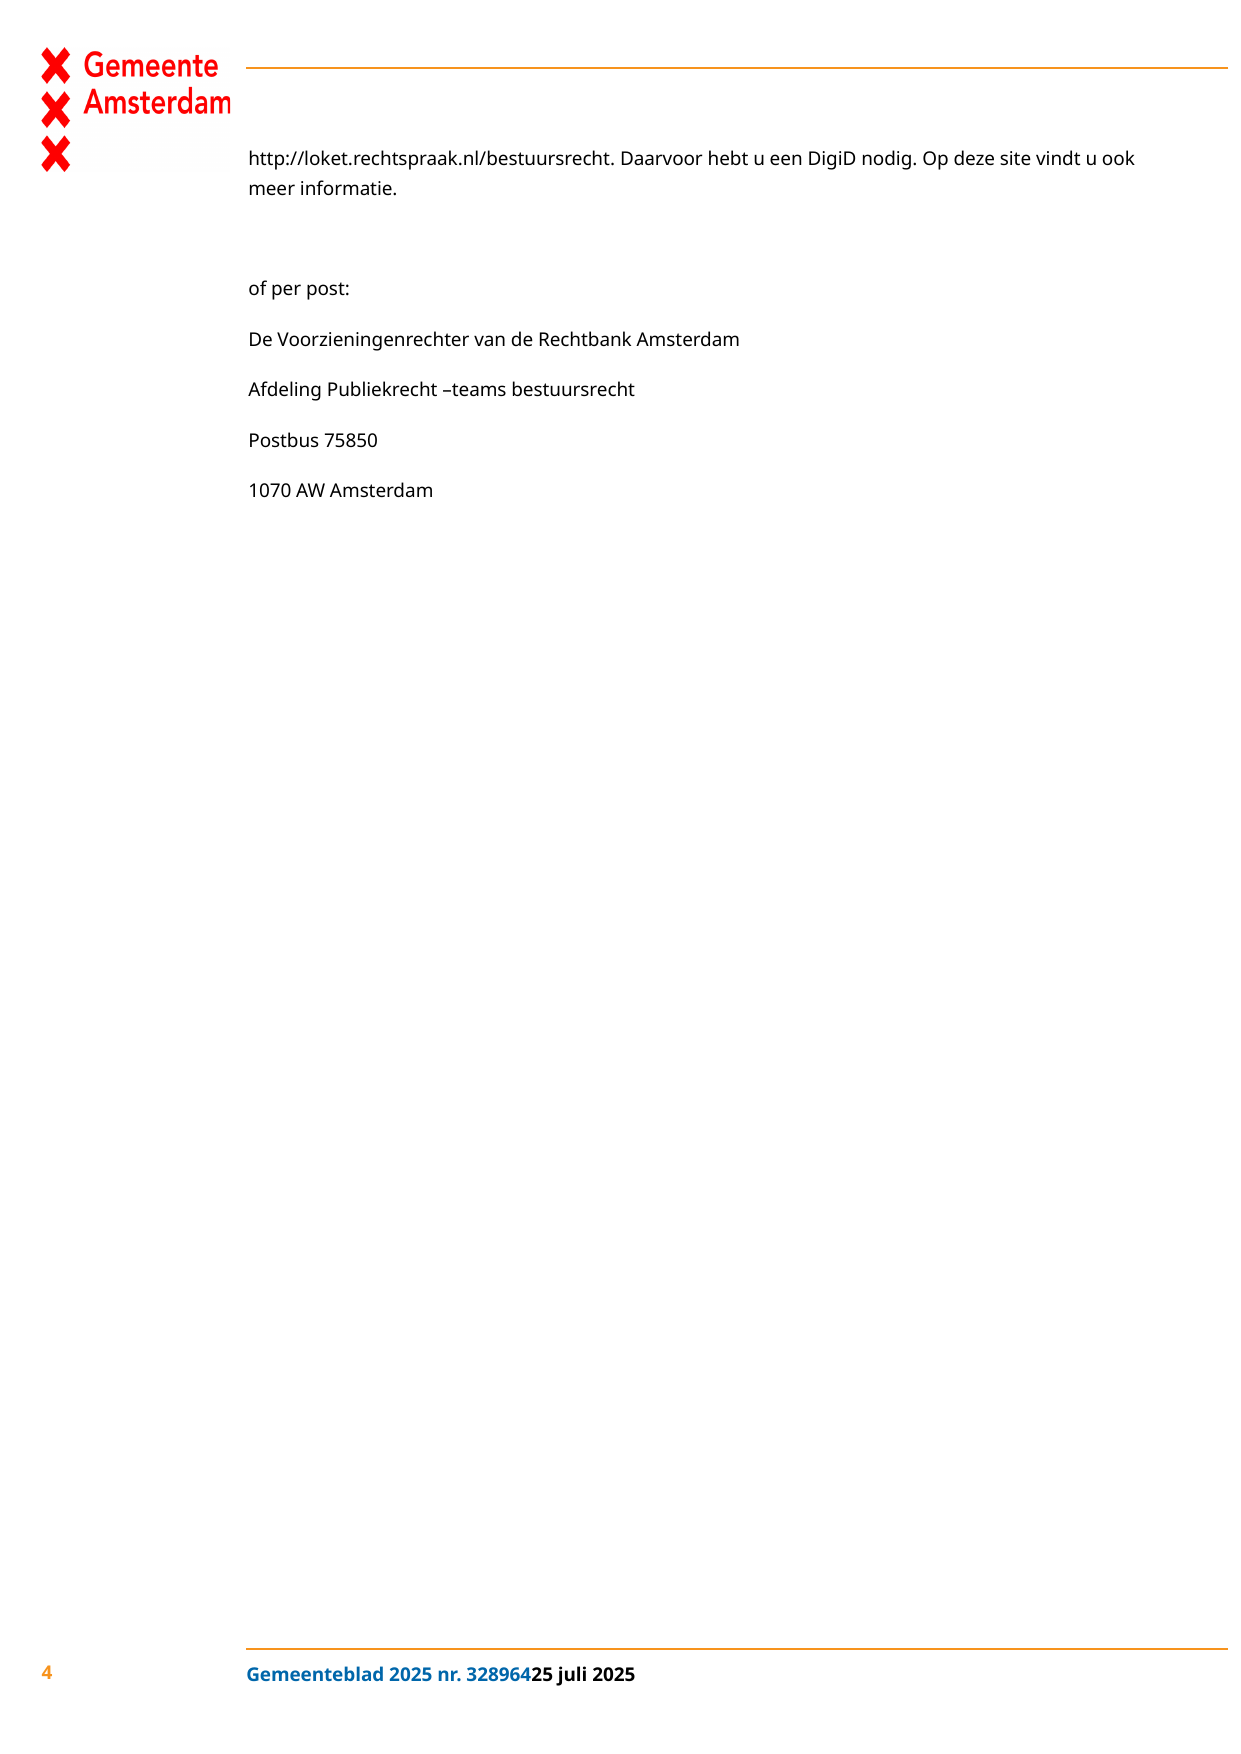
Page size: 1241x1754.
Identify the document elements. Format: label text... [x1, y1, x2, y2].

text De Voorzieningenrechter van de Rechtbank Amsterdam [248, 326, 1152, 352]
text http://loket.rechtspraak.nl/bestuursrecht. Daarvoor hebt u een DigiD nodig. Op deze site vindt u ook meer informatie. [248, 145, 1152, 201]
text Postbus 75850 [248, 427, 1152, 453]
text of per post: [248, 276, 1152, 301]
text 1070 AW Amsterdam [248, 477, 1152, 503]
text Afdeling Publiekrecht –teams bestuursrecht [248, 376, 1152, 402]
picture [41, 47, 231, 172]
